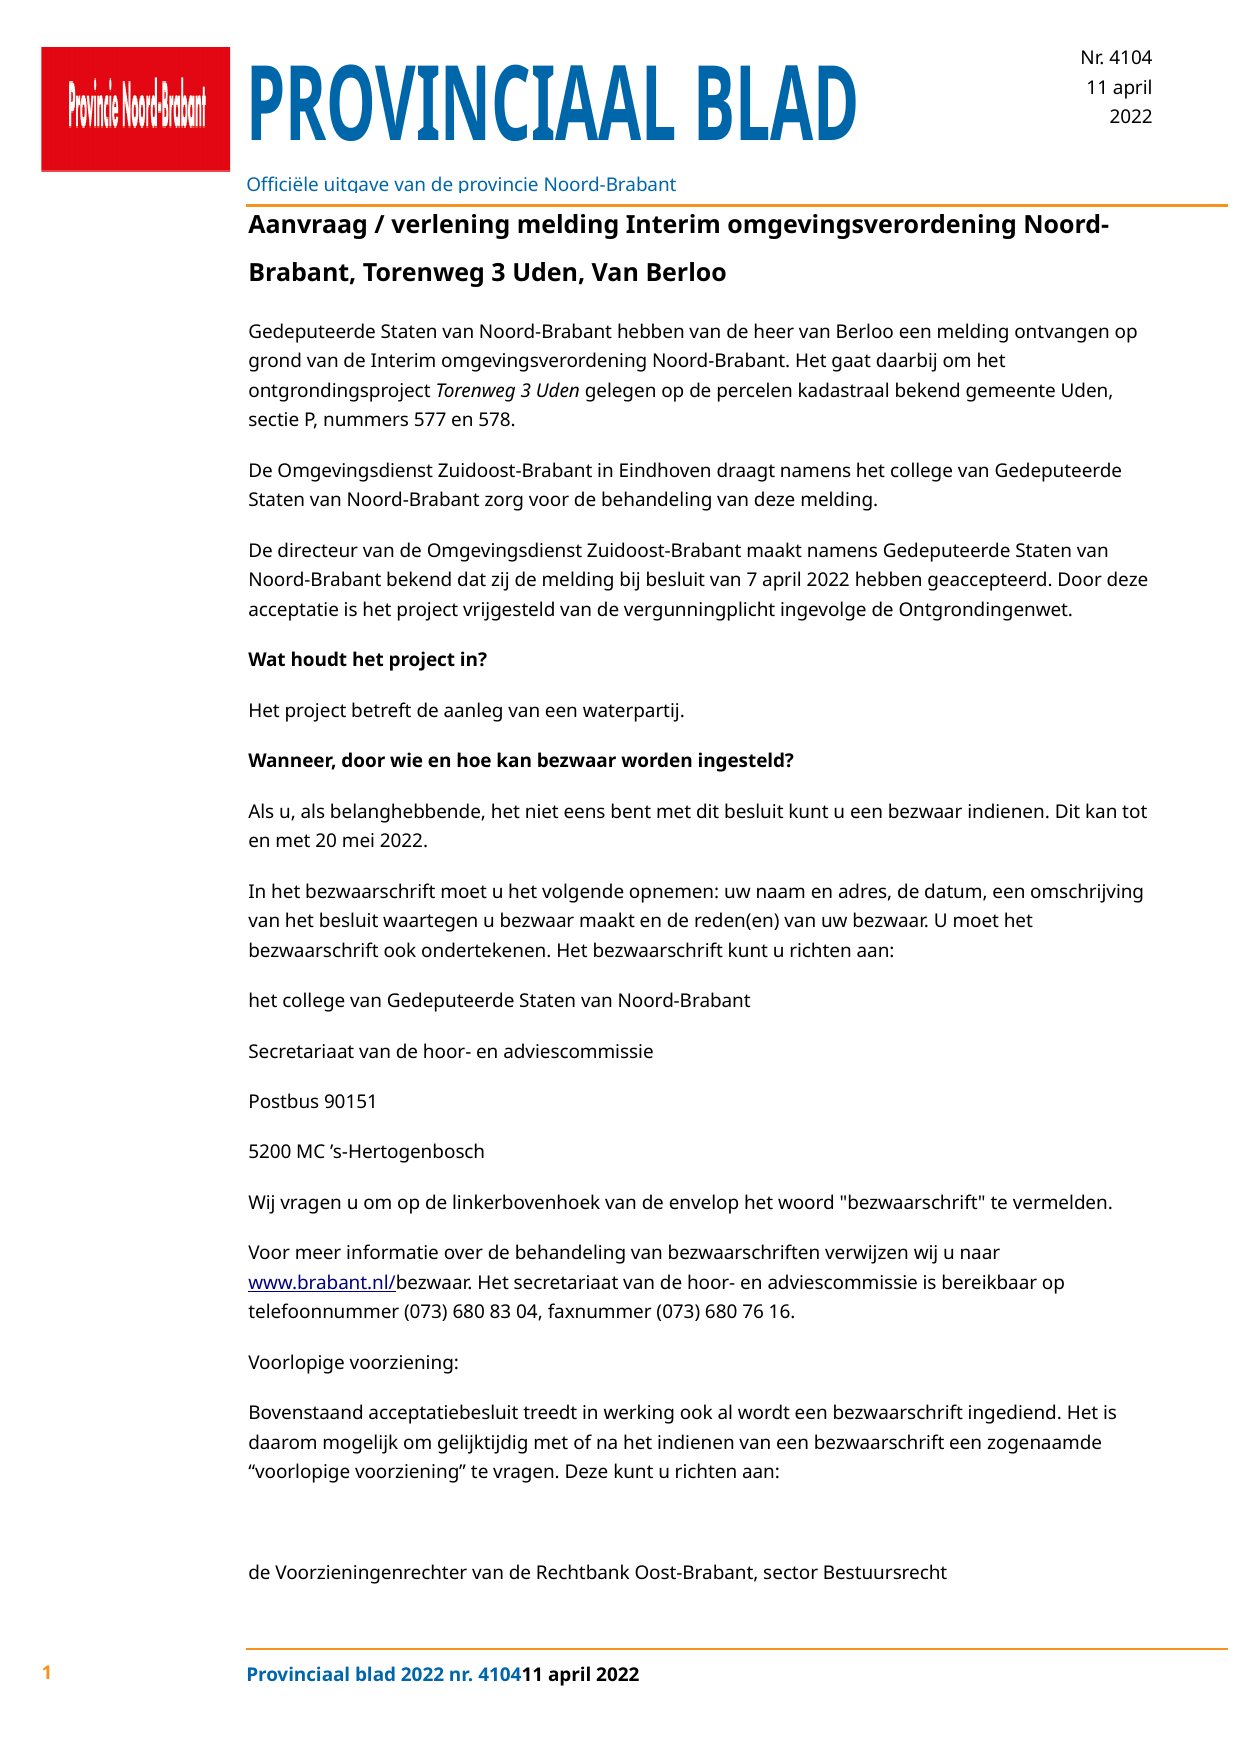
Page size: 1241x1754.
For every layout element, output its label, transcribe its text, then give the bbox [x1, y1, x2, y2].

text Postbus 90151 [248, 1088, 1152, 1114]
picture [41, 47, 231, 172]
text In het bezwaarschrift moet u het volgende opnemen: uw naam en adres, de datum, een omschrijving van het besluit waartegen u bezwaar maakt en de reden(en) van uw bezwaar. U moet het bezwaarschrift ook ondertekenen. Het bezwaarschrift kunt u richten aan: [248, 878, 1152, 963]
text Wanneer, door wie en hoe kan bezwaar worden ingesteld? [248, 747, 1152, 773]
text Bovenstaand acceptatiebesluit treedt in werking ook al wordt een bezwaarschrift ingediend. Het is daarom mogelijk om gelijktijdig met of na het indienen van een bezwaarschrift een zogenaamde “voorlopige voorziening” te vragen. Deze kunt u richten aan: [248, 1399, 1152, 1484]
text Wij vragen u om op de linkerbovenhoek van de envelop het woord "bezwaarschrift" te vermelden. [248, 1189, 1152, 1215]
text Secretariaat van de hoor- en adviescommissie [248, 1038, 1152, 1064]
text De Omgevingsdienst Zuidoost-Brabant in Eindhoven draagt namens het college van Gedeputeerde Staten van Noord-Brabant zorg voor de behandeling van deze melding. [248, 457, 1152, 512]
text Wat houdt het project in? [248, 647, 1152, 672]
text Het project betreft de aanleg van een waterpartij. [248, 697, 1152, 723]
text Gedeputeerde Staten van Noord-Brabant hebben van de heer van Berloo een melding ontvangen op grond van de Interim omgevingsverordening Noord-Brabant. Het gaat daarbij om het ontgrondingsproject Torenweg 3 Uden gelegen op de percelen kadastraal bekend gemeente Uden, sectie P, nummers 577 en 578. [248, 318, 1152, 432]
text Als u, als belanghebbende, het niet eens bent met dit besluit kunt u een bezwaar indienen. Dit kan tot en met 20 mei 2022. [248, 798, 1152, 853]
text Voorlopige voorziening: [248, 1349, 1152, 1375]
text de Voorzieningenrechter van de Rechtbank Oost-Brabant, sector Bestuursrecht [248, 1559, 1152, 1585]
text het college van Gedeputeerde Staten van Noord-Brabant [248, 987, 1152, 1013]
text 5200 MC ’s-Hertogenbosch [248, 1139, 1152, 1164]
text Aanvraag / verlening melding Interim omgevingsverordening Noord-Brabant, Torenweg 3 Uden, Van Berloo [248, 207, 1152, 288]
text De directeur van de Omgevingsdienst Zuidoost-Brabant maakt namens Gedeputeerde Staten van Noord-Brabant bekend dat zij de melding bij besluit van 7 april 2022 hebben geaccepteerd. Door deze acceptatie is het project vrijgesteld van de vergunningplicht ingevolge de Ontgrondingenwet. [248, 537, 1152, 622]
text Voor meer informatie over de behandeling van bezwaarschriften verwijzen wij u naar www.brabant.nl/bezwaar. Het secretariaat van de hoor- en adviescommissie is bereikbaar op telefoonnummer (073) 680 83 04, faxnummer (073) 680 76 16. [248, 1239, 1152, 1324]
